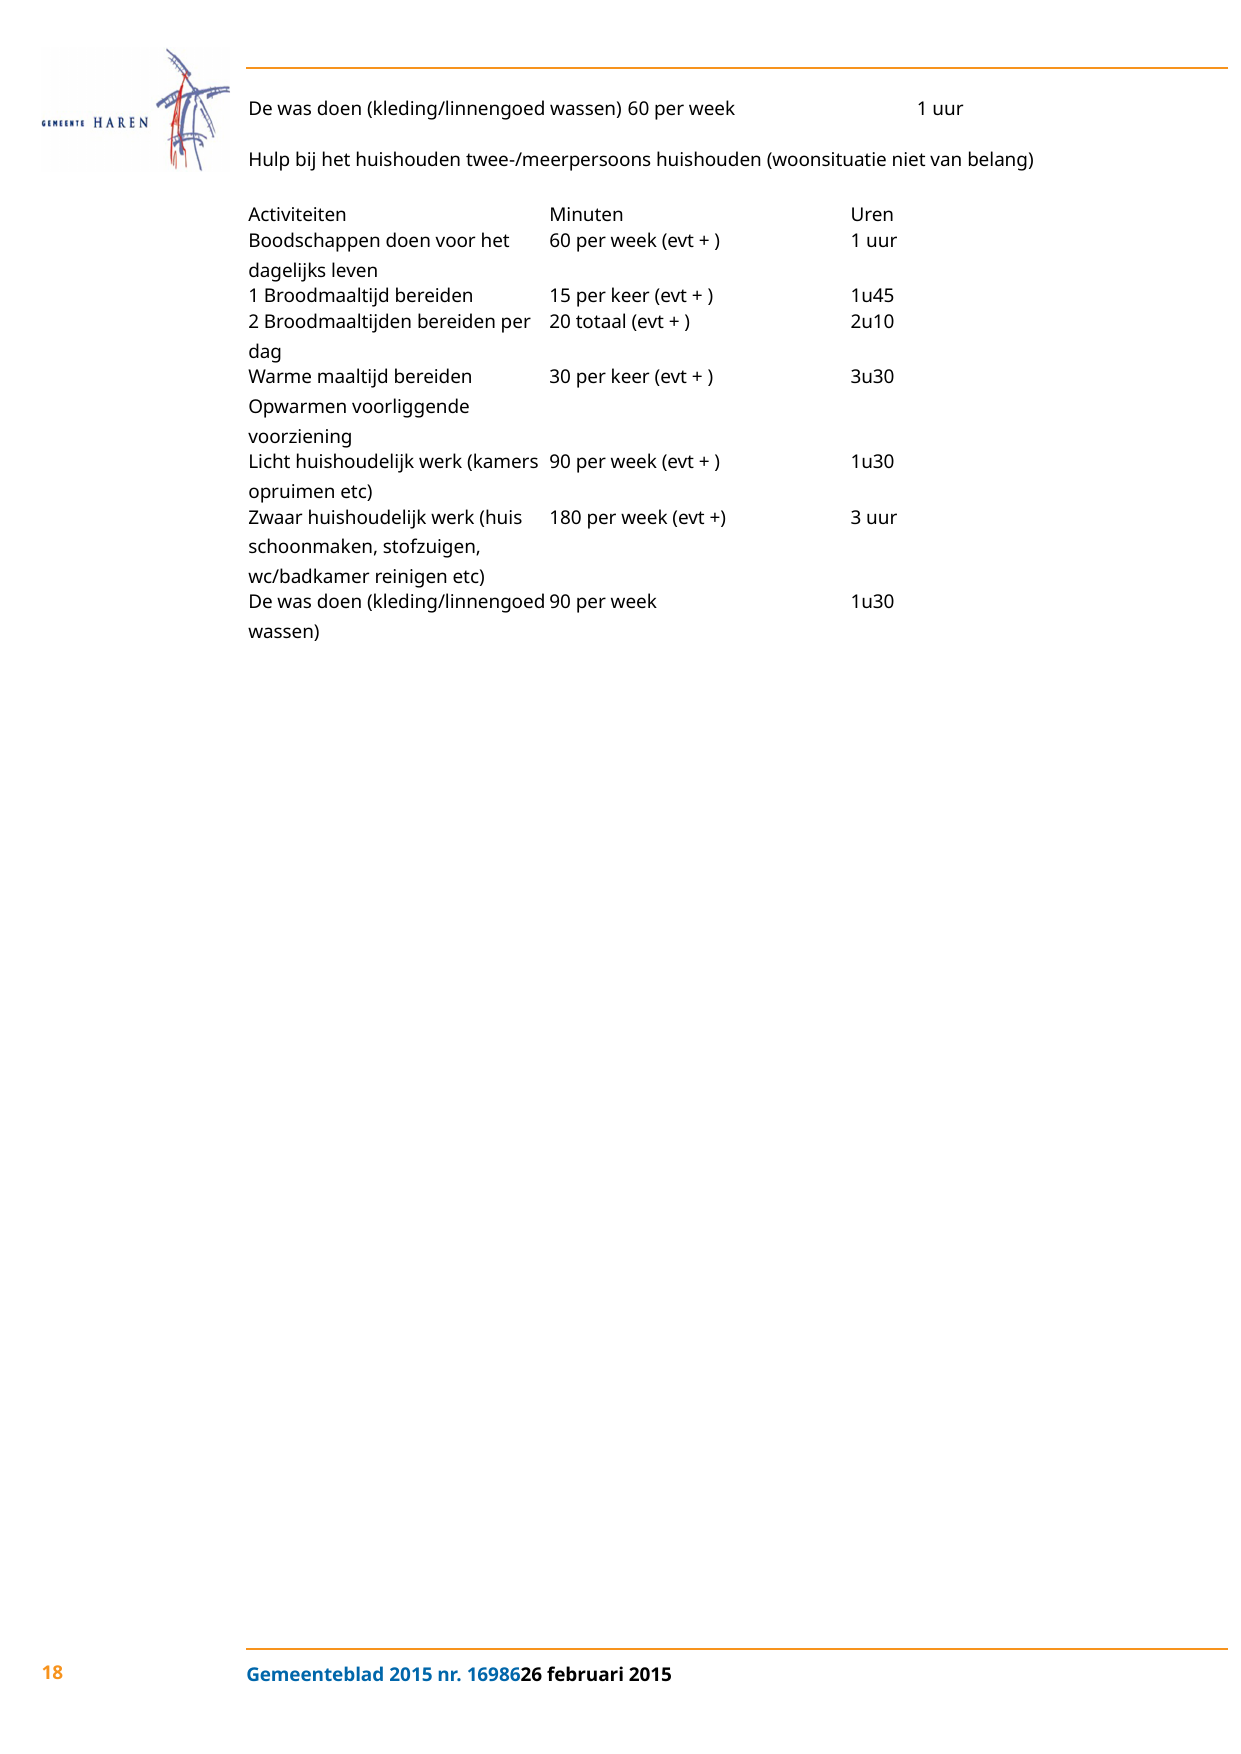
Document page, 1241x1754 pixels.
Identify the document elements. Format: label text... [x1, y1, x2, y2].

table_cell 1u30 [850, 449, 1152, 504]
table_cell 90 per week (evt + ) [549, 449, 850, 504]
table_cell 15 per keer (evt + ) [549, 283, 850, 308]
table_cell 1u45 [850, 283, 1152, 308]
table_cell 30 per keer (evt + ) [549, 364, 850, 448]
table_cell 90 per week [549, 589, 850, 644]
table_cell Licht huishoudelijk werk (kamers opruimen etc) [248, 449, 549, 504]
table_cell De was doen (kleding/linnengoed wassen) [248, 95, 627, 121]
table_cell 1 uur [850, 227, 1152, 283]
table_cell 60 per week (evt + ) [549, 227, 850, 283]
table_cell 2u10 [850, 308, 1152, 364]
table_cell 1 Broodmaaltijd bereiden [248, 283, 549, 308]
table_header Uren [850, 202, 1152, 227]
table_cell 1 uur [917, 95, 1152, 121]
table_header Activiteiten [248, 202, 549, 227]
table_cell 3 uur [850, 504, 1152, 589]
table_cell 60 per week [628, 95, 917, 121]
table_cell 20 totaal (evt + ) [549, 308, 850, 364]
table_cell 180 per week (evt +) [549, 504, 850, 589]
text Hulp bij het huishouden twee-/meerpersoons huishouden (woonsituatie niet van belang) [248, 146, 1152, 172]
table_cell 1u30 [850, 589, 1152, 644]
picture [41, 47, 231, 172]
table_cell Warme maaltijd bereiden Opwarmen voorliggende voorziening [248, 364, 549, 448]
table_cell Zwaar huishoudelijk werk (huis schoonmaken, stofzuigen, wc/badkamer reinigen etc) [248, 504, 549, 589]
table_cell 2 Broodmaaltijden bereiden per dag [248, 308, 549, 364]
table_header Minuten [549, 202, 850, 227]
table_cell De was doen (kleding/linnengoed wassen) [248, 589, 549, 644]
table_cell Boodschappen doen voor het dagelijks leven [248, 227, 549, 283]
table_cell 3u30 [850, 364, 1152, 448]
